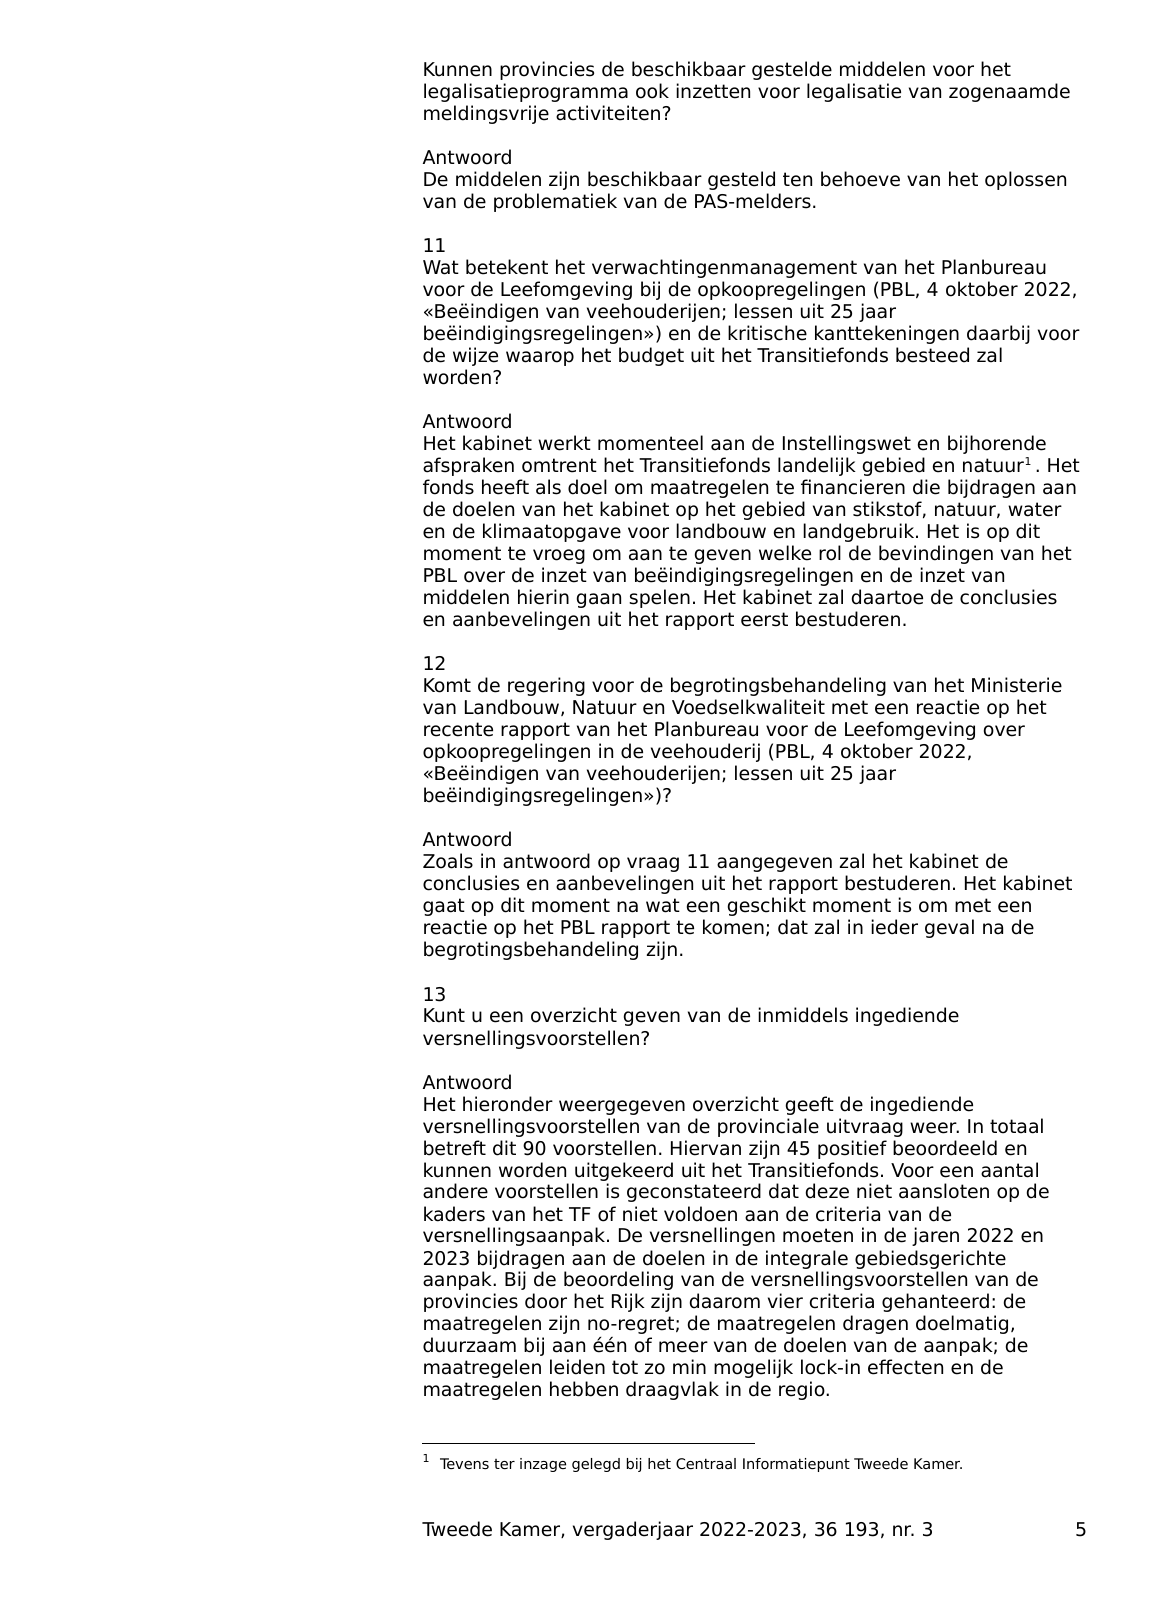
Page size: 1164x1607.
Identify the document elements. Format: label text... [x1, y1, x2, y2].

text 11 [422, 235, 1087, 257]
text 12 [422, 653, 1087, 675]
text Antwoord [422, 829, 1087, 851]
text Komt de regering voor de begrotingsbehandeling van het Ministerie van Landbouw, Natuur en Voedselkwaliteit met een reactie op het recente rapport van het Planbureau voor de Leefomgeving over opkoopregelingen in de veehouderij (PBL, 4 oktober 2022, «Beëindigen van veehouderijen; lessen uit 25 jaar beëindigingsregelingen»)? [422, 675, 1087, 807]
text 13 [422, 983, 1087, 1005]
text De middelen zijn beschikbaar gesteld ten behoeve van het oplossen van de problematiek van de PAS-melders. [422, 169, 1087, 213]
text Antwoord [422, 411, 1087, 433]
text Kunnen provincies de beschikbaar gestelde middelen voor het legalisatieprogramma ook inzetten voor legalisatie van zogenaamde meldingsvrije activiteiten? [422, 59, 1087, 125]
text Kunt u een overzicht geven van de inmiddels ingediende versnellingsvoorstellen? [422, 1005, 1087, 1049]
text Tevens ter inzage gelegd bij het Centraal Informatiepunt Tweede Kamer. [422, 1452, 1087, 1474]
text Het hieronder weergegeven overzicht geeft de ingediende versnellingsvoorstellen van de provinciale uitvraag weer. In totaal betreft dit 90 voorstellen. Hiervan zijn 45 positief beoordeeld en kunnen worden uitgekeerd uit het Transitiefonds. Voor een aantal andere voorstellen is geconstateerd dat deze niet aansloten op de kaders van het TF of niet voldoen aan de criteria van de versnellingsaanpak. De versnellingen moeten in de jaren 2022 en 2023 bijdragen aan de doelen in de integrale gebiedsgerichte aanpak. Bij de beoordeling van de versnellingsvoorstellen van de provincies door het Rijk zijn daarom vier criteria gehanteerd: de maatregelen zijn no-regret; de maatregelen dragen doelmatig, duurzaam bij aan één of meer van de doelen van de aanpak; de maatregelen leiden tot zo min mogelijk lock-in effecten en de maatregelen hebben draagvlak in de regio. [422, 1093, 1087, 1401]
text Het kabinet werkt momenteel aan de Instellingswet en bijhorende afspraken omtrent het Transitiefonds landelijk gebied en natuur. Het fonds heeft als doel om maatregelen te financieren die bijdragen aan de doelen van het kabinet op het gebied van stikstof, natuur, water en de klimaatopgave voor landbouw en landgebruik. Het is op dit moment te vroeg om aan te geven welke rol de bevindingen van het PBL over de inzet van beëindigingsregelingen en de inzet van middelen hierin gaan spelen. Het kabinet zal daartoe de conclusies en aanbevelingen uit het rapport eerst bestuderen. [422, 433, 1087, 631]
text Wat betekent het verwachtingenmanagement van het Planbureau voor de Leefomgeving bij de opkoopregelingen (PBL, 4 oktober 2022, «Beëindigen van veehouderijen; lessen uit 25 jaar beëindigingsregelingen») en de kritische kanttekeningen daarbij voor de wijze waarop het budget uit het Transitiefonds besteed zal worden? [422, 257, 1087, 389]
text Antwoord [422, 1072, 1087, 1093]
text Zoals in antwoord op vraag 11 aangegeven zal het kabinet de conclusies en aanbevelingen uit het rapport bestuderen. Het kabinet gaat op dit moment na wat een geschikt moment is om met een reactie op het PBL rapport te komen; dat zal in ieder geval na de begrotingsbehandeling zijn. [422, 851, 1087, 961]
text Antwoord [422, 147, 1087, 169]
